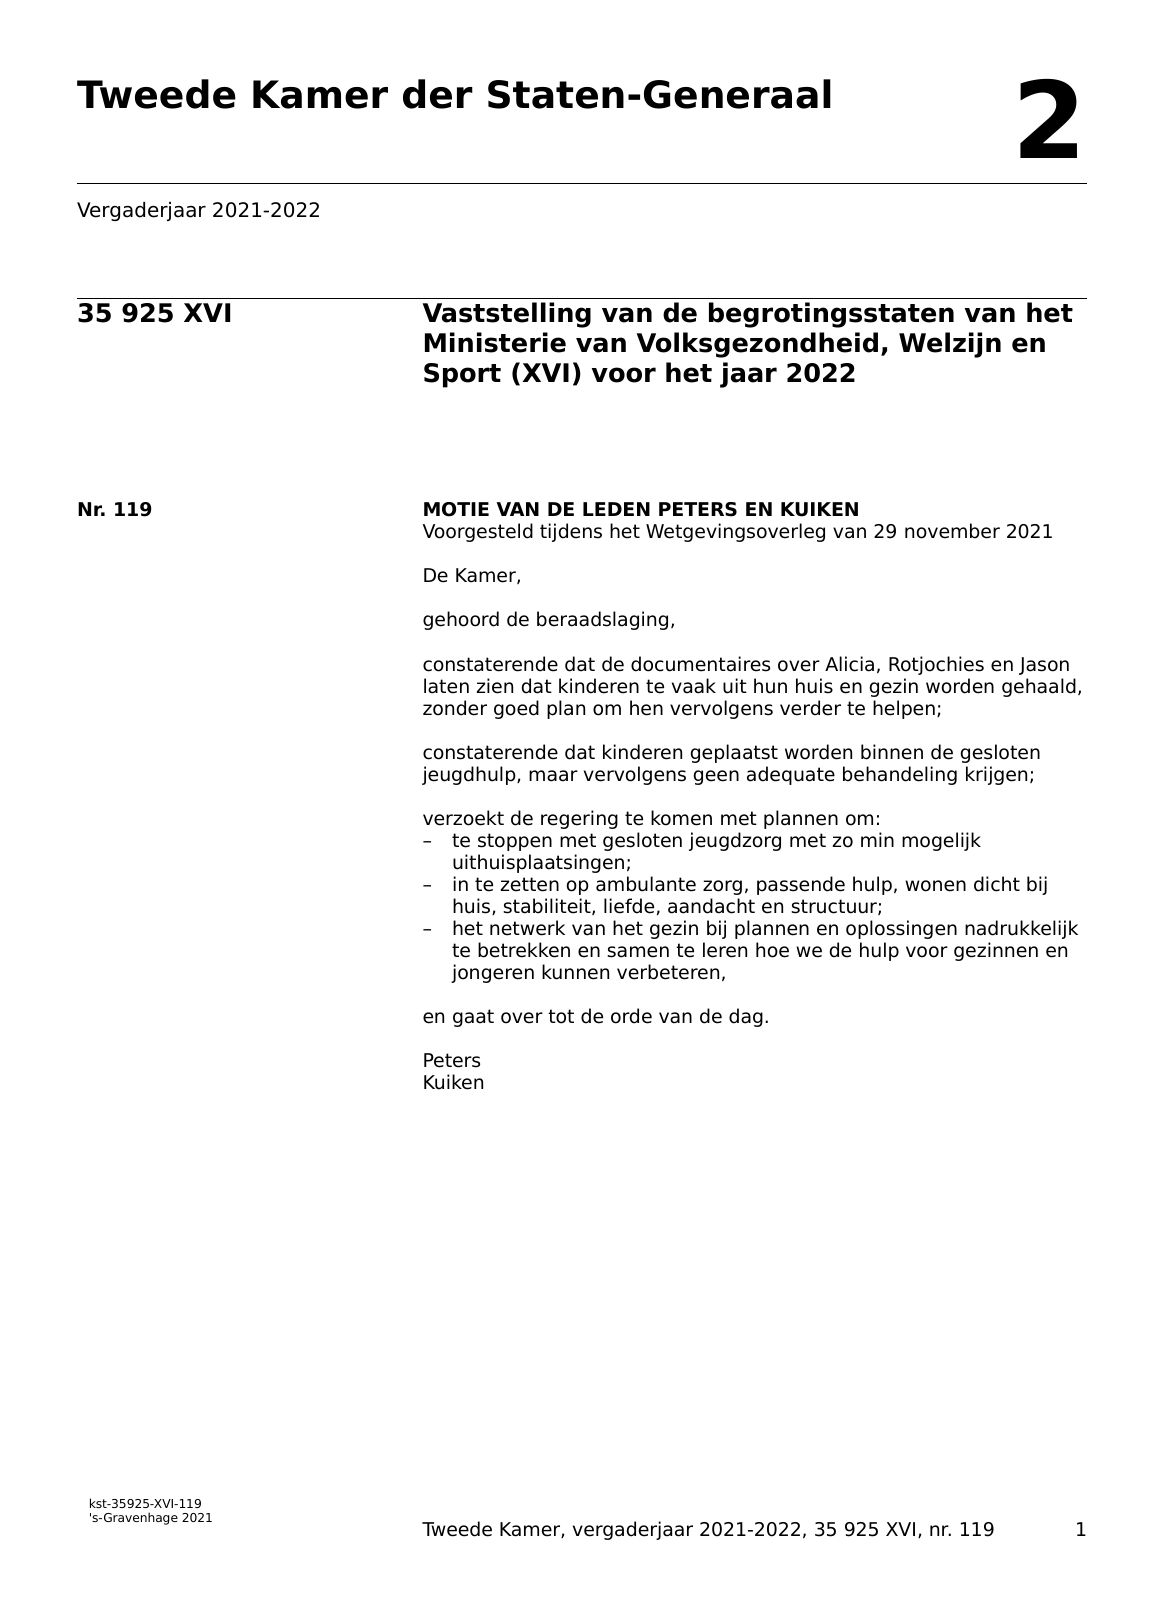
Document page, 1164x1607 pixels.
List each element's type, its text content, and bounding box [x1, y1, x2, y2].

text 's-Gravenhage 2021 [88, 1511, 323, 1525]
text gehoord de beraadslaging, [422, 609, 1087, 631]
text en gaat over tot de orde van de dag. [422, 1006, 1087, 1028]
text constaterende dat de documentaires over Alicia, Rotjochies en Jason laten zien dat kinderen te vaak uit hun huis en gezin worden gehaald, zonder goed plan om hen vervolgens verder te helpen; [422, 653, 1087, 719]
table_header 2 [886, 59, 1087, 183]
text – het netwerk van het gezin bij plannen en oplossingen nadrukkelijk te betrekken en samen te leren hoe we de hulp voor gezinnen en jongeren kunnen verbeteren, [422, 918, 1087, 984]
text verzoekt de regering te komen met plannen om: [422, 808, 1087, 830]
text kst-35925-XVI-119 [88, 1497, 323, 1511]
text – te stoppen met gesloten jeugdzorg met zo min mogelijk uithuisplaatsingen; [422, 830, 1087, 874]
text Peters [422, 1050, 1087, 1072]
table_header Tweede Kamer der Staten-Generaal [77, 59, 886, 183]
text constaterende dat kinderen geplaatst worden binnen de gesloten jeugdhulp, maar vervolgens geen adequate behandeling krijgen; [422, 742, 1087, 786]
table_cell Vergaderjaar 2021-2022 [77, 184, 1087, 298]
subtitle 35 925 XVI Vaststelling van de begrotingsstaten van het Ministerie van Volksgezondheid, Welzijn en Sport (XVI) voor het jaar 2022 [77, 299, 1087, 388]
text – in te zetten op ambulante zorg, passende hulp, wonen dicht bij huis, stabiliteit, liefde, aandacht en structuur; [422, 874, 1087, 918]
text De Kamer, [422, 565, 1087, 587]
text Voorgesteld tijdens het Wetgevingsoverleg van 29 november 2021 [422, 521, 1087, 543]
subtitle Nr. 119 MOTIE VAN DE LEDEN PETERS EN KUIKEN [77, 499, 1087, 521]
text Kuiken [422, 1072, 1087, 1094]
